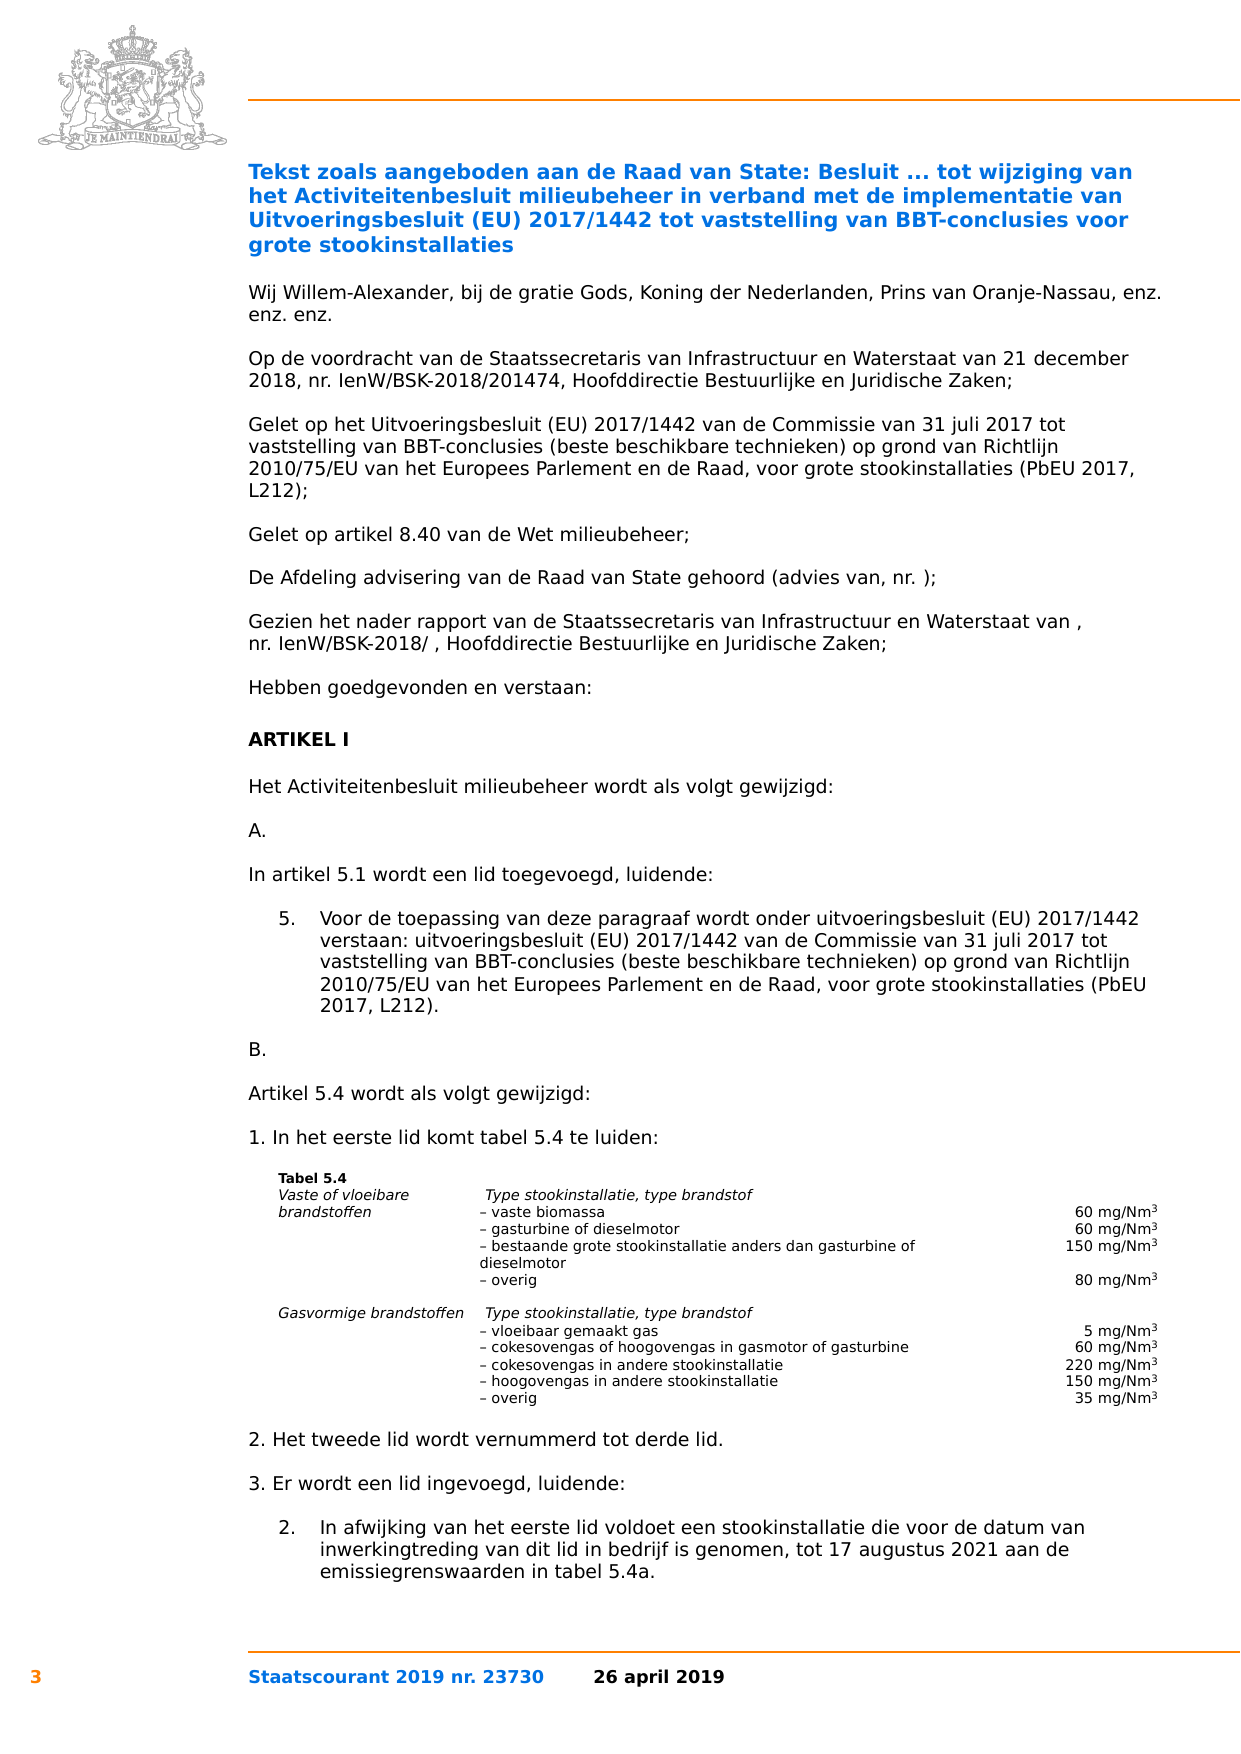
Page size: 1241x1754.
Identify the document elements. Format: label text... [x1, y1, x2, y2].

text 1. In het eerste lid komt tabel 5.4 te luiden: [248, 1127, 1163, 1149]
text 3. Er wordt een lid ingevoegd, luidende: [248, 1473, 1163, 1495]
table_cell [1003, 1305, 1163, 1322]
text In artikel 5.1 wordt een lid toegevoegd, luidende: [248, 864, 1163, 886]
table_cell – gasturbine of dieselmotor [479, 1221, 1002, 1237]
text Het Activiteitenbesluit milieubeheer wordt als volgt gewijzigd: [248, 776, 1163, 798]
table_cell 80 mg/Nm3 [1003, 1271, 1163, 1288]
table_cell 60 mg/Nm3 [1003, 1204, 1163, 1221]
table_cell – cokesovengas in andere stookinstallatie [479, 1356, 1002, 1373]
table_cell – cokesovengas of hoogovengas in gasmotor of gasturbine [479, 1339, 1002, 1356]
table_cell – vaste biomassa [479, 1204, 1002, 1221]
text Gezien het nader rapport van de Staatssecretaris van Infrastructuur en Waterstaat van , nr. IenW/BSK-2018/ , Hoofddirectie Bestuurlijke en Juridische Zaken; [248, 611, 1163, 655]
table_cell Vaste of vloeibare brandstoffen [278, 1187, 479, 1288]
table_cell 150 mg/Nm3 [1003, 1238, 1163, 1271]
table_cell [278, 1289, 479, 1305]
text De Afdeling advisering van de Raad van State gehoord (advies van, nr. ); [248, 567, 1163, 589]
table_cell [1003, 1187, 1163, 1203]
text Op de voordracht van de Staatssecretaris van Infrastructuur en Waterstaat van 21 december 2018, nr. IenW/BSK-2018/201474, Hoofddirectie Bestuurlijke en Juridische Zaken; [248, 348, 1163, 392]
text Wij Willem-Alexander, bij de gratie Gods, Koning der Nederlanden, Prins van Oranje-Nassau, enz. enz. enz. [248, 282, 1163, 326]
picture [38, 25, 227, 150]
table_cell 150 mg/Nm3 [1003, 1373, 1163, 1390]
table_cell – hoogovengas in andere stookinstallatie [479, 1373, 1002, 1390]
table_cell 5 mg/Nm3 [1003, 1323, 1163, 1339]
table_header Tabel 5.4 [278, 1171, 1163, 1187]
table_cell – overig [479, 1271, 1002, 1288]
text 2. In afwijking van het eerste lid voldoet een stookinstallatie die voor de datum van inwerkingtreding van dit lid in bedrijf is genomen, tot 17 augustus 2021 aan de emissiegrenswaarden in tabel 5.4a. [278, 1517, 1163, 1583]
table_cell Type stookinstallatie, type brandstof [479, 1305, 1002, 1322]
table_cell – vloeibaar gemaakt gas [479, 1323, 1002, 1339]
table_cell 220 mg/Nm3 [1003, 1356, 1163, 1373]
text B. [248, 1039, 1163, 1061]
table_cell – overig [479, 1390, 1002, 1407]
subtitle Tekst zoals aangeboden aan de Raad van State: Besluit ... tot wijziging van het Activiteitenbesluit milieubeheer in verband met de implementatie van Uitvoeringsbesluit (EU) 2017/1442 tot vaststelling van BBT-conclusies voor grote stookinstallaties [248, 160, 1163, 257]
table_cell Type stookinstallatie, type brandstof [479, 1187, 1002, 1203]
text 2. Het tweede lid wordt vernummerd tot derde lid. [248, 1429, 1163, 1451]
subtitle ARTIKEL I [248, 729, 1163, 751]
text Hebben goedgevonden en verstaan: [248, 677, 1163, 699]
table_cell [1003, 1289, 1163, 1305]
table_cell 60 mg/Nm3 [1003, 1221, 1163, 1237]
text Gelet op het Uitvoeringsbesluit (EU) 2017/1442 van de Commissie van 31 juli 2017 tot vaststelling van BBT-conclusies (beste beschikbare technieken) op grond van Richtlijn 2010/75/EU van het Europees Parlement en de Raad, voor grote stookinstallaties (PbEU 2017, L212); [248, 414, 1163, 502]
table_cell – bestaande grote stookinstallatie anders dan gasturbine of dieselmotor [479, 1238, 1002, 1271]
table_cell 60 mg/Nm3 [1003, 1339, 1163, 1356]
text Gelet op artikel 8.40 van de Wet milieubeheer; [248, 523, 1163, 545]
table_cell 35 mg/Nm3 [1003, 1390, 1163, 1407]
text 5. Voor de toepassing van deze paragraaf wordt onder uitvoeringsbesluit (EU) 2017/1442 verstaan: uitvoeringsbesluit (EU) 2017/1442 van de Commissie van 31 juli 2017 tot vaststelling van BBT-conclusies (beste beschikbare technieken) op grond van Richtlijn 2010/75/EU van het Europees Parlement en de Raad, voor grote stookinstallaties (PbEU 2017, L212). [278, 907, 1163, 1017]
table_cell Gasvormige brandstoffen [278, 1305, 479, 1407]
text Artikel 5.4 wordt als volgt gewijzigd: [248, 1083, 1163, 1105]
text A. [248, 820, 1163, 842]
table_cell [479, 1289, 1002, 1305]
